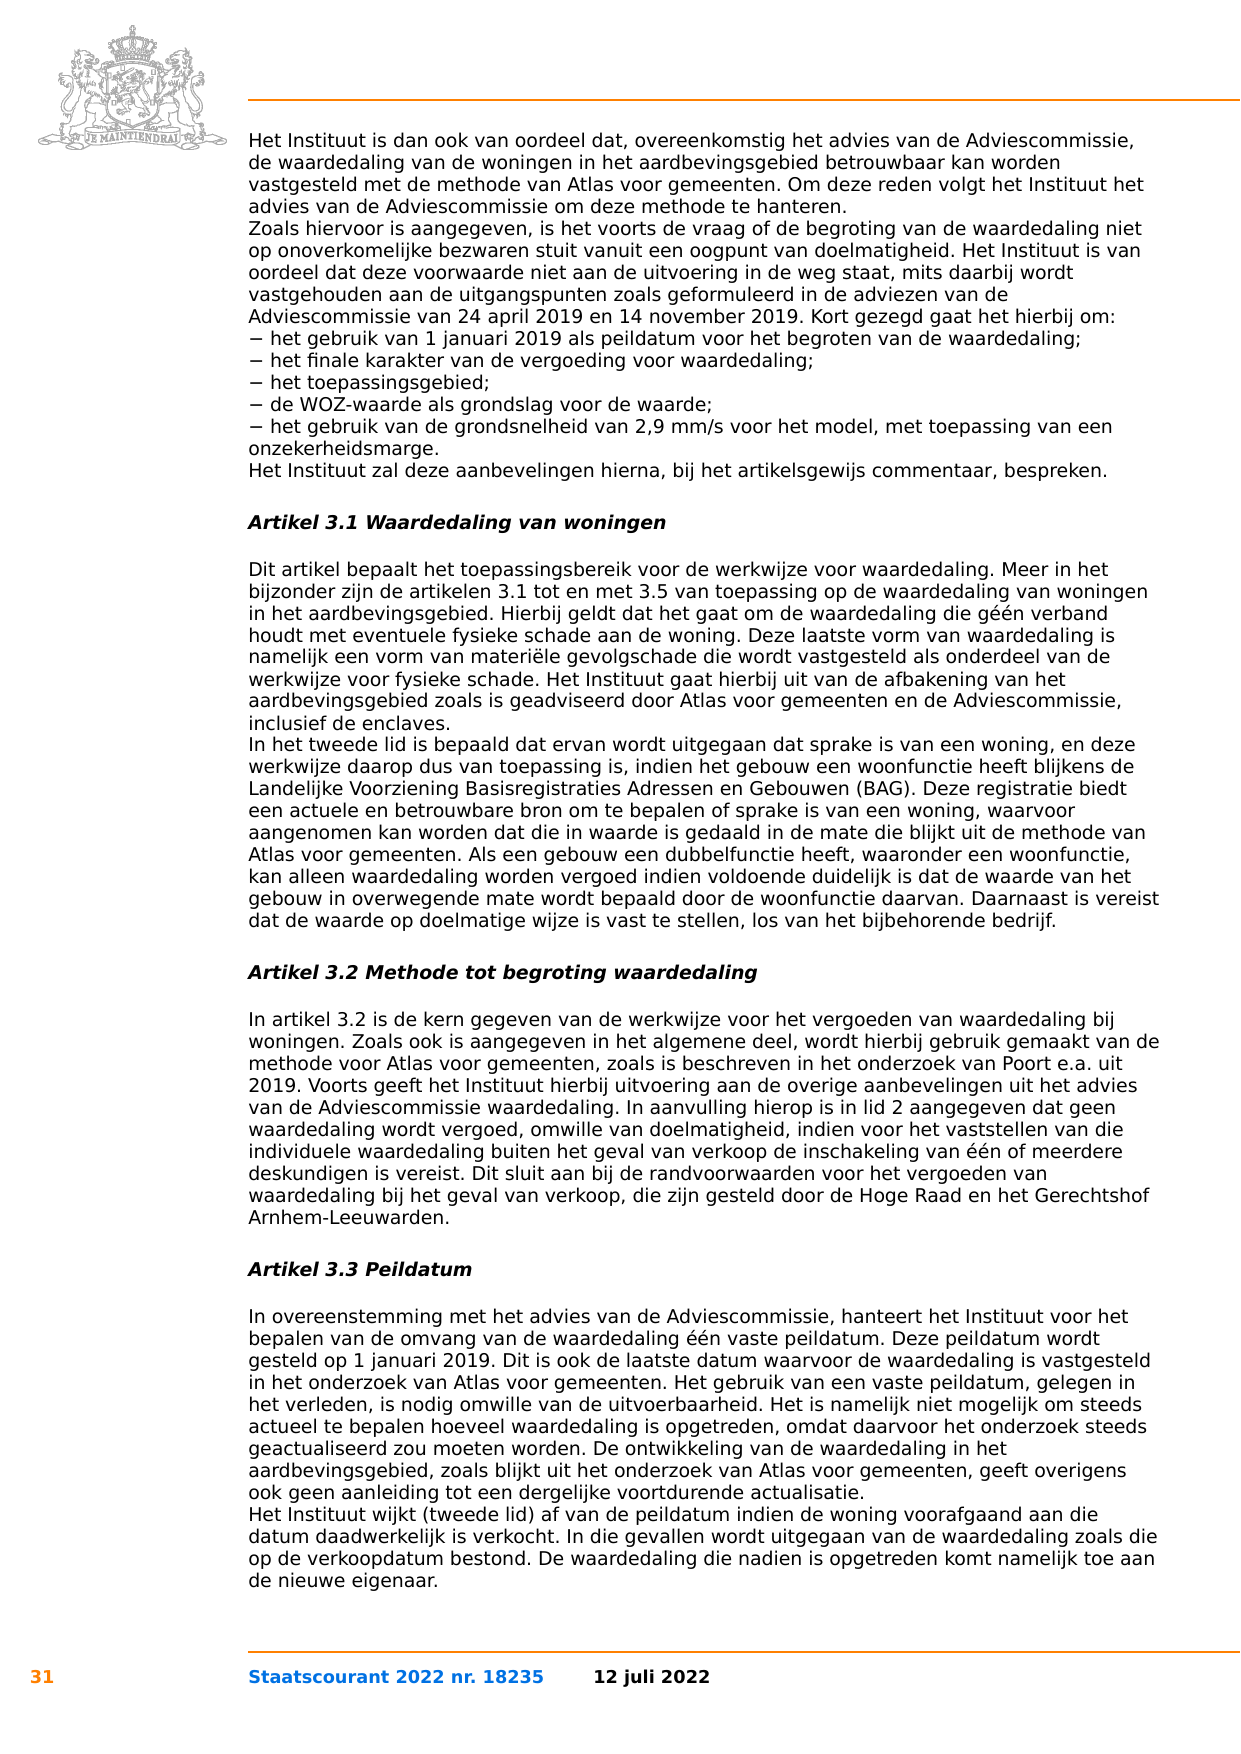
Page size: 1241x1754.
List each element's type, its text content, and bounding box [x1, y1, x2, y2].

text Dit artikel bepaalt het toepassingsbereik voor de werkwijze voor waardedaling. Meer in het bijzonder zijn de artikelen 3.1 tot en met 3.5 van toepassing op de waardedaling van woningen in het aardbevingsgebied. Hierbij geldt dat het gaat om de waardedaling die géén verband houdt met eventuele fysieke schade aan de woning. Deze laatste vorm van waardedaling is namelijk een vorm van materiële gevolgschade die wordt vastgesteld als onderdeel van de werkwijze voor fysieke schade. Het Instituut gaat hierbij uit van de afbakening van het aardbevingsgebied zoals is geadviseerd door Atlas voor gemeenten en de Adviescommissie, inclusief de enclaves. [248, 558, 1163, 734]
picture [38, 25, 227, 150]
text − het gebruik van 1 januari 2019 als peildatum voor het begroten van de waardedaling; [248, 328, 1163, 350]
text − het finale karakter van de vergoeding voor waardedaling; [248, 350, 1163, 372]
text − het toepassingsgebied; [248, 372, 1163, 394]
subtitle Artikel 3.1 Waardedaling van woningen [248, 512, 1163, 533]
text Het Instituut zal deze aanbevelingen hierna, bij het artikelsgewijs commentaar, bespreken. [248, 459, 1163, 482]
subtitle Artikel 3.3 Peildatum [248, 1259, 1163, 1281]
text Het Instituut wijkt (tweede lid) af van de peildatum indien de woning voorafgaand aan die datum daadwerkelijk is verkocht. In die gevallen wordt uitgegaan van de waardedaling zoals die op de verkoopdatum bestond. De waardedaling die nadien is opgetreden komt namelijk toe aan de nieuwe eigenaar. [248, 1504, 1163, 1592]
text Het Instituut is dan ook van oordeel dat, overeenkomstig het advies van de Adviescommissie, de waardedaling van de woningen in het aardbevingsgebied betrouwbaar kan worden vastgesteld met de methode van Atlas voor gemeenten. Om deze reden volgt het Instituut het advies van de Adviescommissie om deze methode te hanteren. [248, 130, 1163, 218]
subtitle Artikel 3.2 Methode tot begroting waardedaling [248, 962, 1163, 984]
text Zoals hiervoor is aangegeven, is het voorts de vraag of de begroting van de waardedaling niet op onoverkomelijke bezwaren stuit vanuit een oogpunt van doelmatigheid. Het Instituut is van oordeel dat deze voorwaarde niet aan de uitvoering in de weg staat, mits daarbij wordt vastgehouden aan de uitgangspunten zoals geformuleerd in de adviezen van de Adviescommissie van 24 april 2019 en 14 november 2019. Kort gezegd gaat het hierbij om: [248, 218, 1163, 328]
text − het gebruik van de grondsnelheid van 2,9 mm/s voor het model, met toepassing van een onzekerheidsmarge. [248, 416, 1163, 459]
text In artikel 3.2 is de kern gegeven van de werkwijze voor het vergoeden van waardedaling bij woningen. Zoals ook is aangegeven in het algemene deel, wordt hierbij gebruik gemaakt van de methode voor Atlas voor gemeenten, zoals is beschreven in het onderzoek van Poort e.a. uit 2019. Voorts geeft het Instituut hierbij uitvoering aan de overige aanbevelingen uit het advies van de Adviescommissie waardedaling. In aanvulling hierop is in lid 2 aangegeven dat geen waardedaling wordt vergoed, omwille van doelmatigheid, indien voor het vaststellen van die individuele waardedaling buiten het geval van verkoop de inschakeling van één of meerdere deskundigen is vereist. Dit sluit aan bij de randvoorwaarden voor het vergoeden van waardedaling bij het geval van verkoop, die zijn gesteld door de Hoge Raad en het Gerechtshof Arnhem-Leeuwarden. [248, 1009, 1163, 1229]
text In overeenstemming met het advies van de Adviescommissie, hanteert het Instituut voor het bepalen van de omvang van de waardedaling één vaste peildatum. Deze peildatum wordt gesteld op 1 januari 2019. Dit is ook de laatste datum waarvoor de waardedaling is vastgesteld in het onderzoek van Atlas voor gemeenten. Het gebruik van een vaste peildatum, gelegen in het verleden, is nodig omwille van de uitvoerbaarheid. Het is namelijk niet mogelijk om steeds actueel te bepalen hoeveel waardedaling is opgetreden, omdat daarvoor het onderzoek steeds geactualiseerd zou moeten worden. De ontwikkeling van de waardedaling in het aardbevingsgebied, zoals blijkt uit het onderzoek van Atlas voor gemeenten, geeft overigens ook geen aanleiding tot een dergelijke voortdurende actualisatie. [248, 1306, 1163, 1504]
text In het tweede lid is bepaald dat ervan wordt uitgegaan dat sprake is van een woning, en deze werkwijze daarop dus van toepassing is, indien het gebouw een woonfunctie heeft blijkens de Landelijke Voorziening Basisregistraties Adressen en Gebouwen (BAG). Deze registratie biedt een actuele en betrouwbare bron om te bepalen of sprake is van een woning, waarvoor aangenomen kan worden dat die in waarde is gedaald in de mate die blijkt uit de methode van Atlas voor gemeenten. Als een gebouw een dubbelfunctie heeft, waaronder een woonfunctie, kan alleen waardedaling worden vergoed indien voldoende duidelijk is dat de waarde van het gebouw in overwegende mate wordt bepaald door de woonfunctie daarvan. Daarnaast is vereist dat de waarde op doelmatige wijze is vast te stellen, los van het bijbehorende bedrijf. [248, 734, 1163, 932]
text − de WOZ-waarde als grondslag voor de waarde; [248, 394, 1163, 416]
